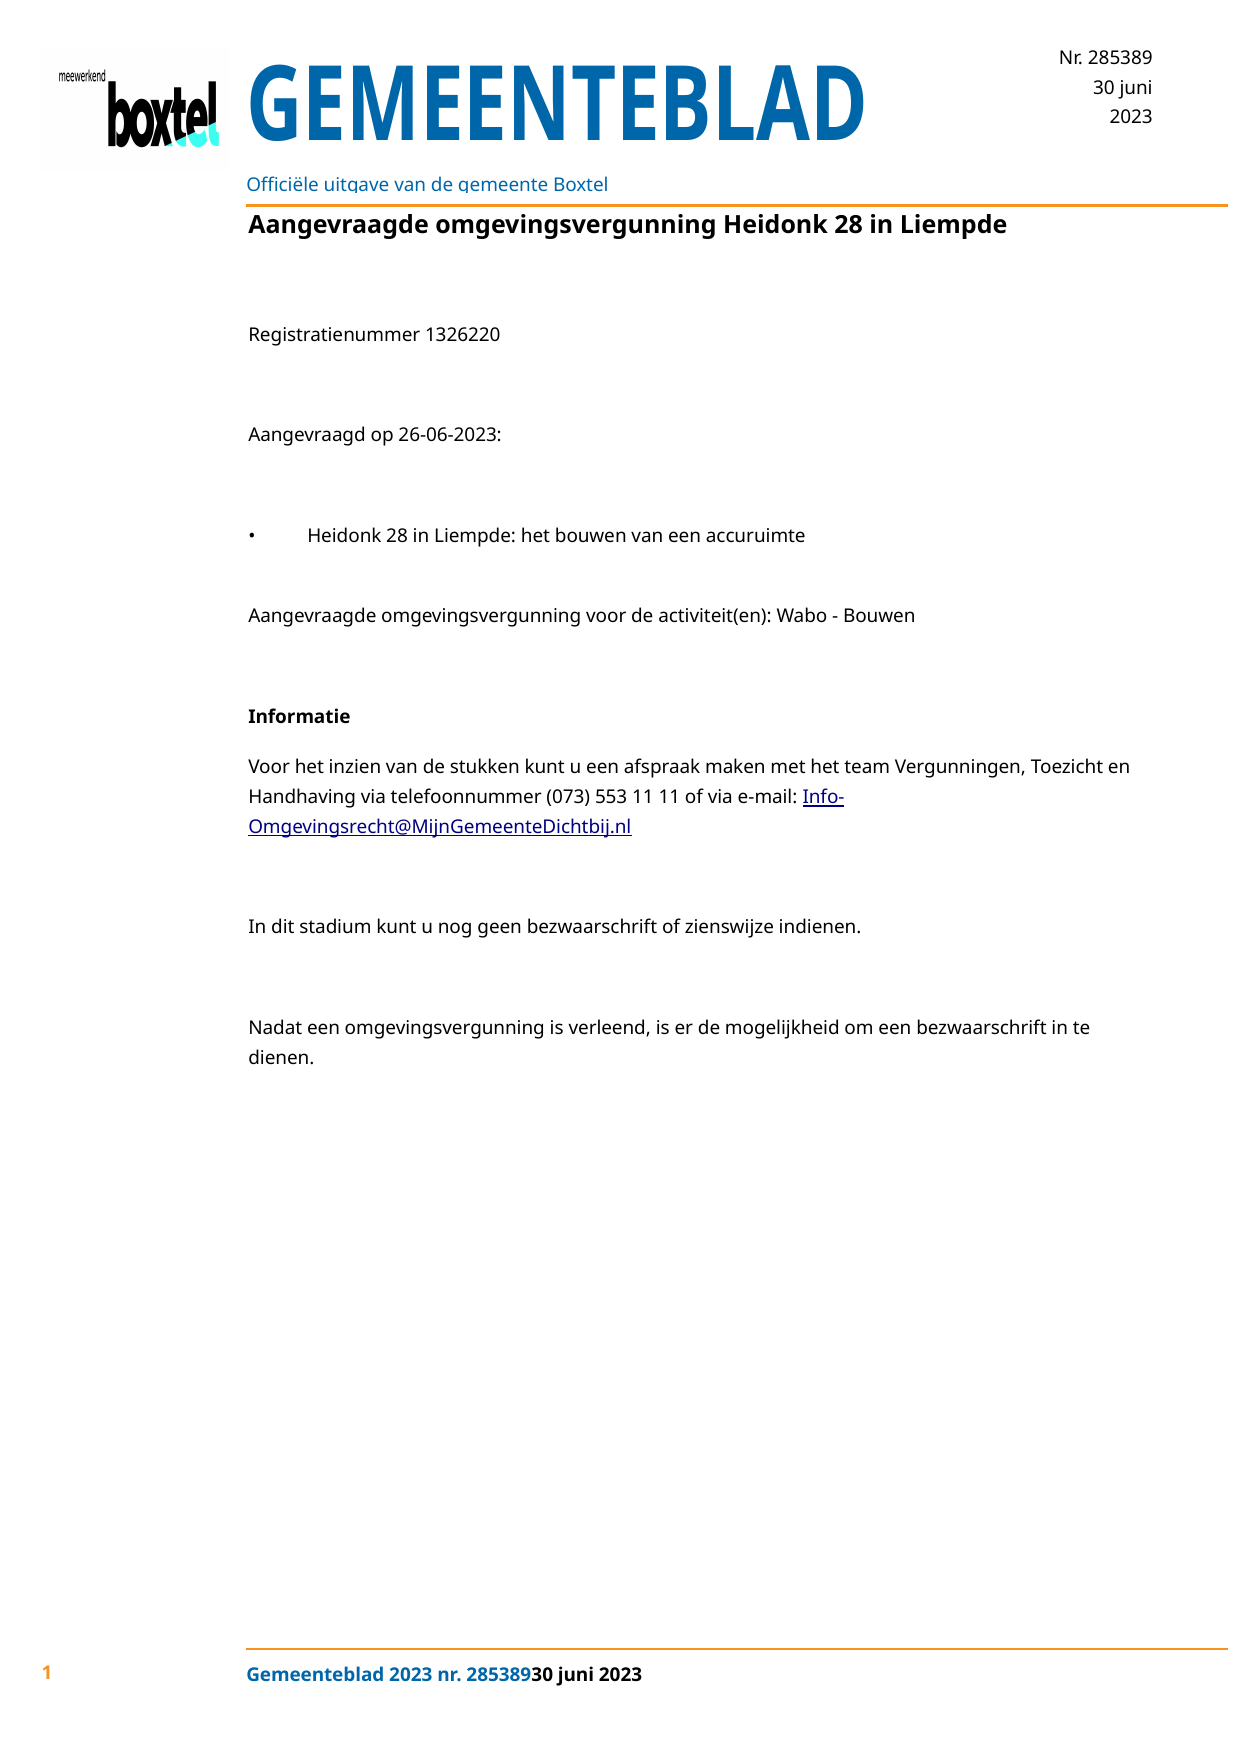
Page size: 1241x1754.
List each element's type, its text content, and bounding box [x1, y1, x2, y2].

text Registratienummer 1326220 [248, 321, 1152, 346]
text Nadat een omgevingsvergunning is verleend, is er de mogelijkheid om een bezwaarschrift in te dienen. [248, 1014, 1152, 1070]
list Heidonk 28 in Liempde: het bouwen van een accuruimte [248, 522, 1152, 548]
text Aangevraagd op 26-06-2023: [248, 422, 1152, 447]
text Aangevraagde omgevingsvergunning Heidonk 28 in Liempde [248, 207, 1152, 241]
text Voor het inzien van de stukken kunt u een afspraak maken met het team Vergunningen, Toezicht en Handhaving via telefoonnummer (073) 553 11 11 of via e-mail: Info-Omgevingsrecht@MijnGemeenteDichtbij.nl [248, 754, 1152, 838]
picture [41, 47, 231, 172]
text In dit stadium kunt u nog geen bezwaarschrift of zienswijze indienen. [248, 914, 1152, 939]
text Informatie [248, 703, 1152, 729]
text Aangevraagde omgevingsvergunning voor de activiteit(en): Wabo - Bouwen [248, 602, 1152, 628]
